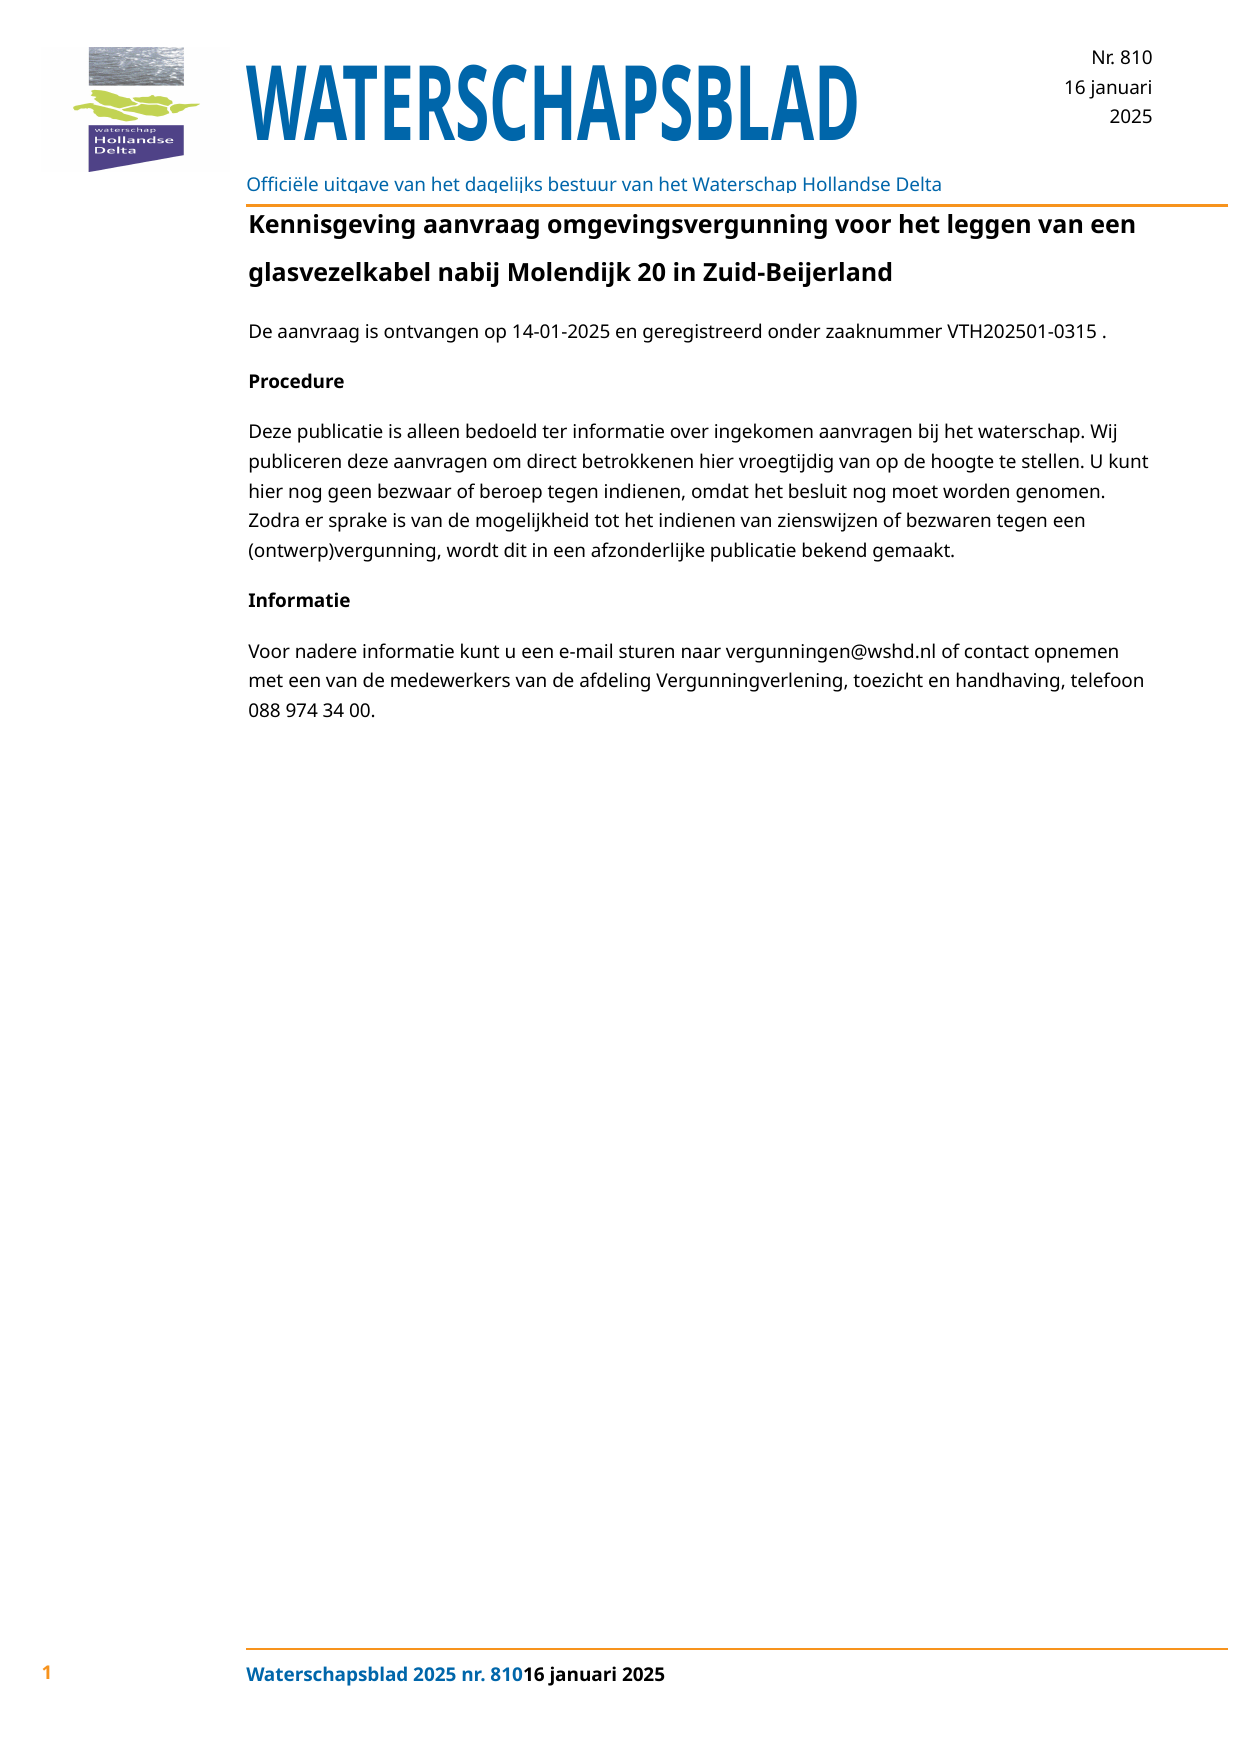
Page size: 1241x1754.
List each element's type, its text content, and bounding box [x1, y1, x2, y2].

text Deze publicatie is alleen bedoeld ter informatie over ingekomen aanvragen bij het waterschap. Wij publiceren deze aanvragen om direct betrokkenen hier vroegtijdig van op de hoogte te stellen. U kunt hier nog geen bezwaar of beroep tegen indienen, omdat het besluit nog moet worden genomen. Zodra er sprake is van de mogelijkheid tot het indienen van zienswijzen of bezwaren tegen een (ontwerp)vergunning, wordt dit in een afzonderlijke publicatie bekend gemaakt. [248, 419, 1152, 563]
text Kennisgeving aanvraag omgevingsvergunning voor het leggen van een glasvezelkabel nabij Molendijk 20 in Zuid-Beijerland [248, 207, 1152, 288]
text Voor nadere informatie kunt u een e-mail sturen naar vergunningen@wshd.nl of contact opnemen met een van de medewerkers van de afdeling Vergunningverlening, toezicht en handhaving, telefoon 088 974 34 00. [248, 638, 1152, 723]
text Informatie [248, 587, 1152, 613]
text Procedure [248, 368, 1152, 394]
text De aanvraag is ontvangen op 14-01-2025 en geregistreerd onder zaaknummer VTH202501-0315 . [248, 318, 1152, 344]
picture [41, 47, 231, 172]
